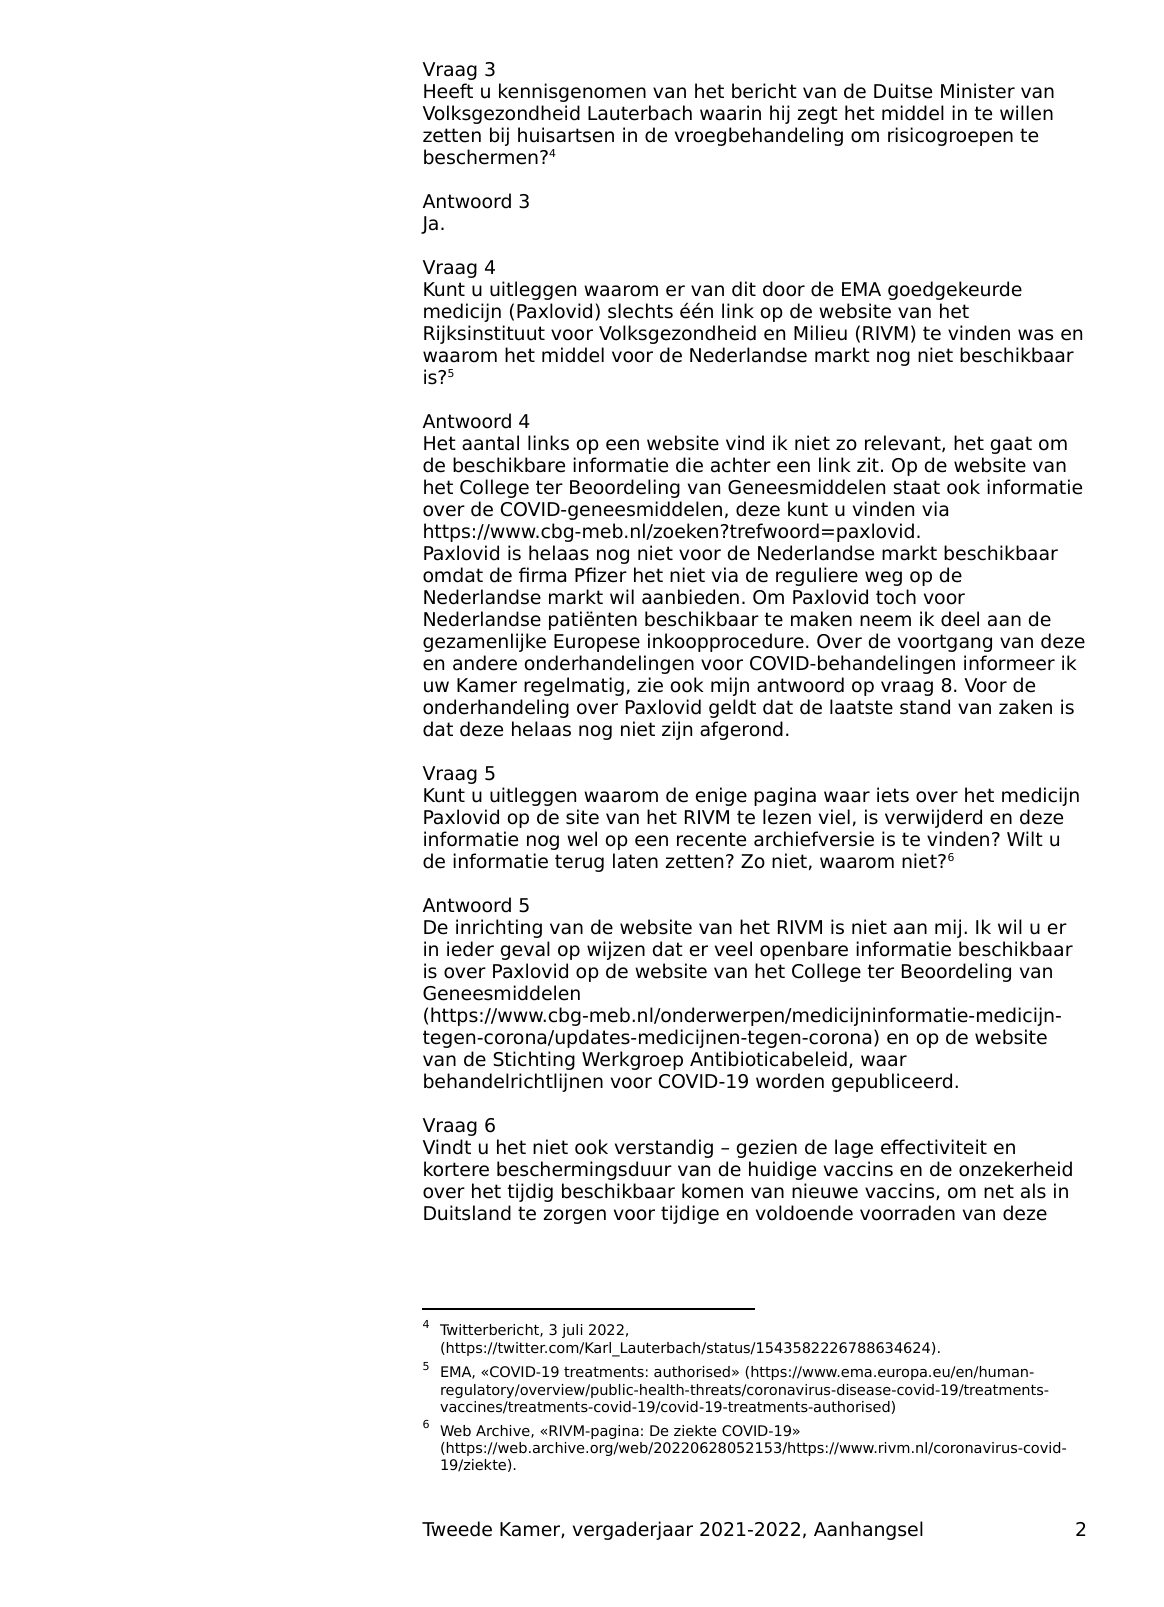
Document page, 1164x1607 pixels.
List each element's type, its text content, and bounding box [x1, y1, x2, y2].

text Ja. [422, 213, 1087, 235]
text Kunt u uitleggen waarom de enige pagina waar iets over het medicijn Paxlovid op de site van het RIVM te lezen viel, is verwijderd en deze informatie nog wel op een recente archiefversie is te vinden? Wilt u de informatie terug laten zetten? Zo niet, waarom niet? [422, 785, 1087, 873]
text Web Archive, «RIVM-pagina: De ziekte COVID-19» (https://web.archive.org/web/20220628052153/https://www.rivm.nl/coronavirus-covid-19/ziekte). [422, 1418, 1087, 1474]
text Vraag 5 [422, 763, 1087, 785]
text Kunt u uitleggen waarom er van dit door de EMA goedgekeurde medicijn (Paxlovid) slechts één link op de website van het Rijksinstituut voor Volksgezondheid en Milieu (RIVM) te vinden was en waarom het middel voor de Nederlandse markt nog niet beschikbaar is? [422, 279, 1087, 389]
text Vraag 4 [422, 257, 1087, 279]
text Antwoord 3 [422, 191, 1087, 213]
text Antwoord 4 [422, 411, 1087, 433]
text Antwoord 5 [422, 895, 1087, 917]
text Vraag 6 [422, 1115, 1087, 1137]
text EMA, «COVID-19 treatments: authorised» (https://www.ema.europa.eu/en/human-regulatory/overview/public-health-threats/coronavirus-disease-covid-19/treatments-vaccines/treatments-covid-19/covid-19-treatments-authorised) [422, 1360, 1087, 1416]
text De inrichting van de website van het RIVM is niet aan mij. Ik wil u er in ieder geval op wijzen dat er veel openbare informatie beschikbaar is over Paxlovid op de website van het College ter Beoordeling van Geneesmiddelen (https://www.cbg-meb.nl/onderwerpen/medicijninformatie-medicijn-tegen-corona/updates-medicijnen-tegen-corona) en op de website van de Stichting Werkgroep Antibioticabeleid, waar behandelrichtlijnen voor COVID-19 worden gepubliceerd. [422, 917, 1087, 1093]
text Twitterbericht, 3 juli 2022, (https://twitter.com/Karl_Lauterbach/status/1543582226788634624). [422, 1318, 1087, 1357]
text Het aantal links op een website vind ik niet zo relevant, het gaat om de beschikbare informatie die achter een link zit. Op de website van het College ter Beoordeling van Geneesmiddelen staat ook informatie over de COVID-geneesmiddelen, deze kunt u vinden via https://www.cbg-meb.nl/zoeken?trefwoord=paxlovid. [422, 433, 1087, 543]
text Heeft u kennisgenomen van het bericht van de Duitse Minister van Volksgezondheid Lauterbach waarin hij zegt het middel in te willen zetten bij huisartsen in de vroegbehandeling om risicogroepen te beschermen? [422, 81, 1087, 169]
text Paxlovid is helaas nog niet voor de Nederlandse markt beschikbaar omdat de firma Pfizer het niet via de reguliere weg op de Nederlandse markt wil aanbieden. Om Paxlovid toch voor Nederlandse patiënten beschikbaar te maken neem ik deel aan de gezamenlijke Europese inkoopprocedure. Over de voortgang van deze en andere onderhandelingen voor COVID-behandelingen informeer ik uw Kamer regelmatig, zie ook mijn antwoord op vraag 8. Voor de onderhandeling over Paxlovid geldt dat de laatste stand van zaken is dat deze helaas nog niet zijn afgerond. [422, 543, 1087, 741]
text Vraag 3 [422, 59, 1087, 81]
text Vindt u het niet ook verstandig – gezien de lage effectiviteit en kortere beschermingsduur van de huidige vaccins en de onzekerheid over het tijdig beschikbaar komen van nieuwe vaccins, om net als in Duitsland te zorgen voor tijdige en voldoende voorraden van deze [422, 1137, 1087, 1225]
